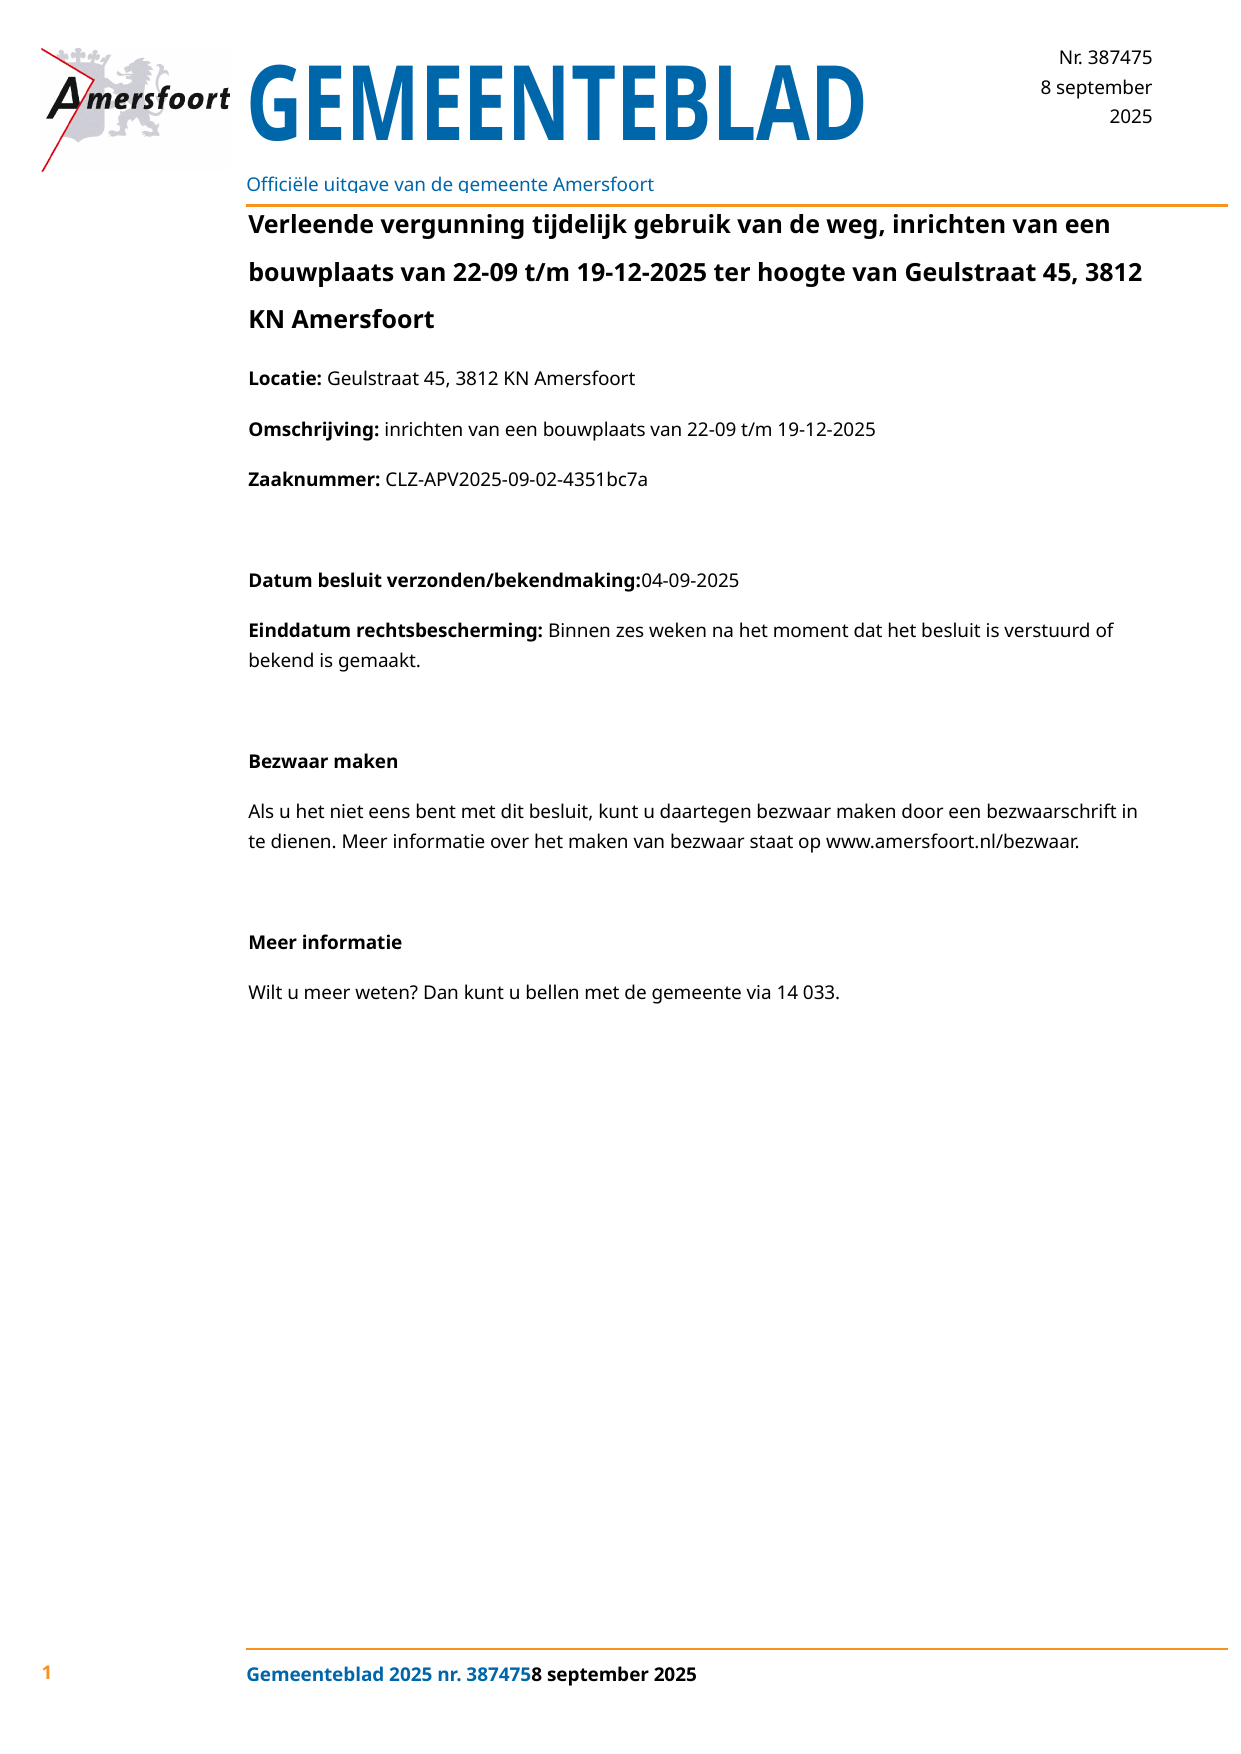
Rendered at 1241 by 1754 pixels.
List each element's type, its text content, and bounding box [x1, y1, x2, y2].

text Locatie: Geulstraat 45, 3812 KN Amersfoort [248, 366, 1152, 391]
text Als u het niet eens bent met dit besluit, kunt u daartegen bezwaar maken door een bezwaarschrift in te dienen. Meer informatie over het maken van bezwaar staat op www.amersfoort.nl/bezwaar. [248, 798, 1152, 854]
text Omschrijving: inrichten van een bouwplaats van 22-09 t/m 19-12-2025 [248, 416, 1152, 442]
text Verleende vergunning tijdelijk gebruik van de weg, inrichten van een bouwplaats van 22-09 t/m 19-12-2025 ter hoogte van Geulstraat 45, 3812 KN Amersfoort [248, 207, 1152, 336]
text Bezwaar maken [248, 748, 1152, 774]
text Einddatum rechtsbescherming: Binnen zes weken na het moment dat het besluit is verstuurd of bekend is gemaakt. [248, 618, 1152, 673]
picture [41, 47, 231, 172]
text Meer informatie [248, 929, 1152, 954]
text Zaaknummer: CLZ-APV2025-09-02-4351bc7a [248, 466, 1152, 492]
text Datum besluit verzonden/bekendmaking:04-09-2025 [248, 567, 1152, 593]
text Wilt u meer weten? Dan kunt u bellen met de gemeente via 14 033. [248, 979, 1152, 1005]
